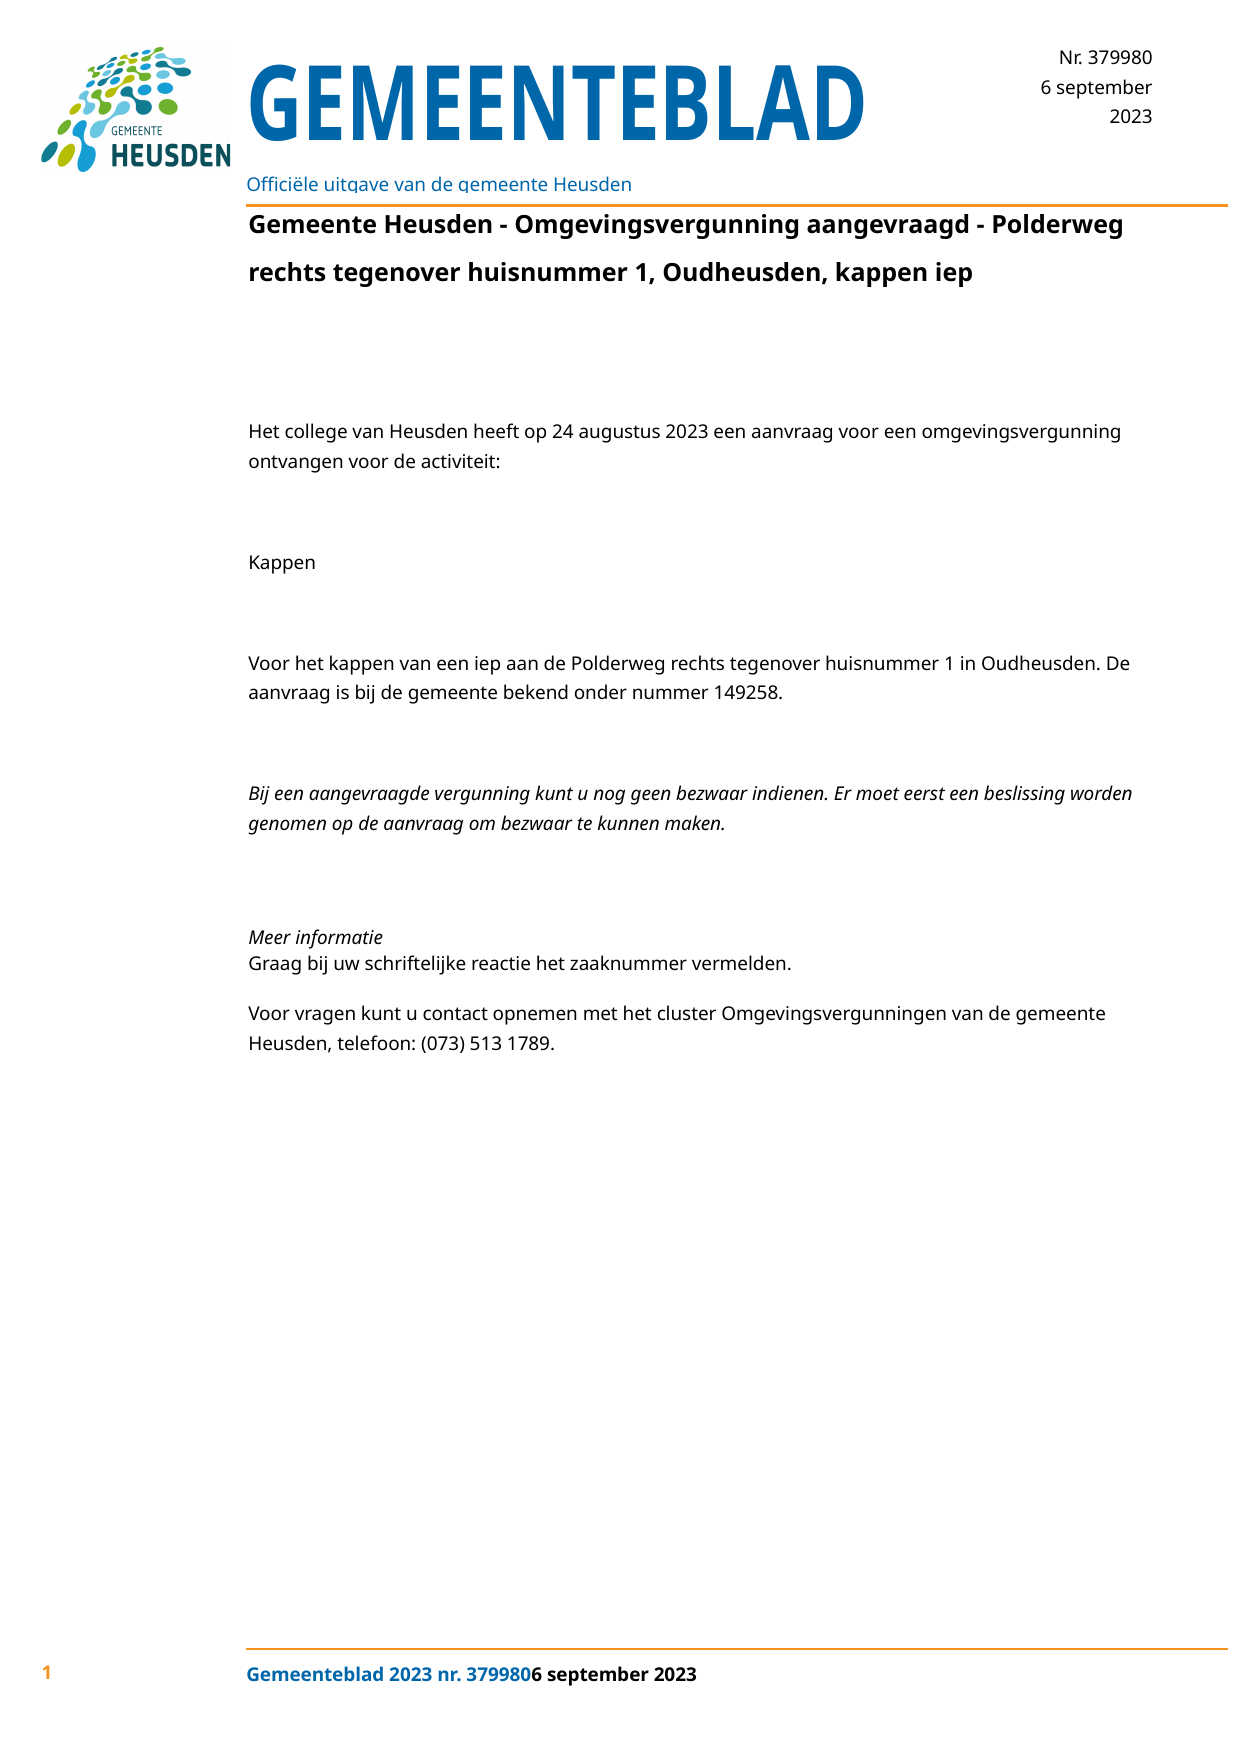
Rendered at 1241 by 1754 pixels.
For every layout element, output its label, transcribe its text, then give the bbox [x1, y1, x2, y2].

text Graag bij uw schriftelijke reactie het zaaknummer vermelden. [248, 950, 1152, 976]
text Voor het kappen van een iep aan de Polderweg rechts tegenover huisnummer 1 in Oudheusden. De aanvraag is bij de gemeente bekend onder nummer 149258. [248, 650, 1152, 705]
text Kappen [248, 549, 1152, 575]
picture [41, 47, 231, 172]
text Bij een aangevraagde vergunning kunt u nog geen bezwaar indienen. Er moet eerst een beslissing worden genomen op de aanvraag om bezwaar te kunnen maken. [248, 780, 1152, 836]
text Gemeente Heusden - Omgevingsvergunning aangevraagd - Polderweg rechts tegenover huisnummer 1, Oudheusden, kappen iep [248, 207, 1152, 288]
text Voor vragen kunt u contact opnemen met het cluster Omgevingsvergunningen van de gemeente Heusden, telefoon: (073) 513 1789. [248, 1001, 1152, 1056]
text Het college van Heusden heeft op 24 augustus 2023 een aanvraag voor een omgevingsvergunning ontvangen voor de activiteit: [248, 419, 1152, 474]
text Meer informatie [248, 924, 1152, 950]
